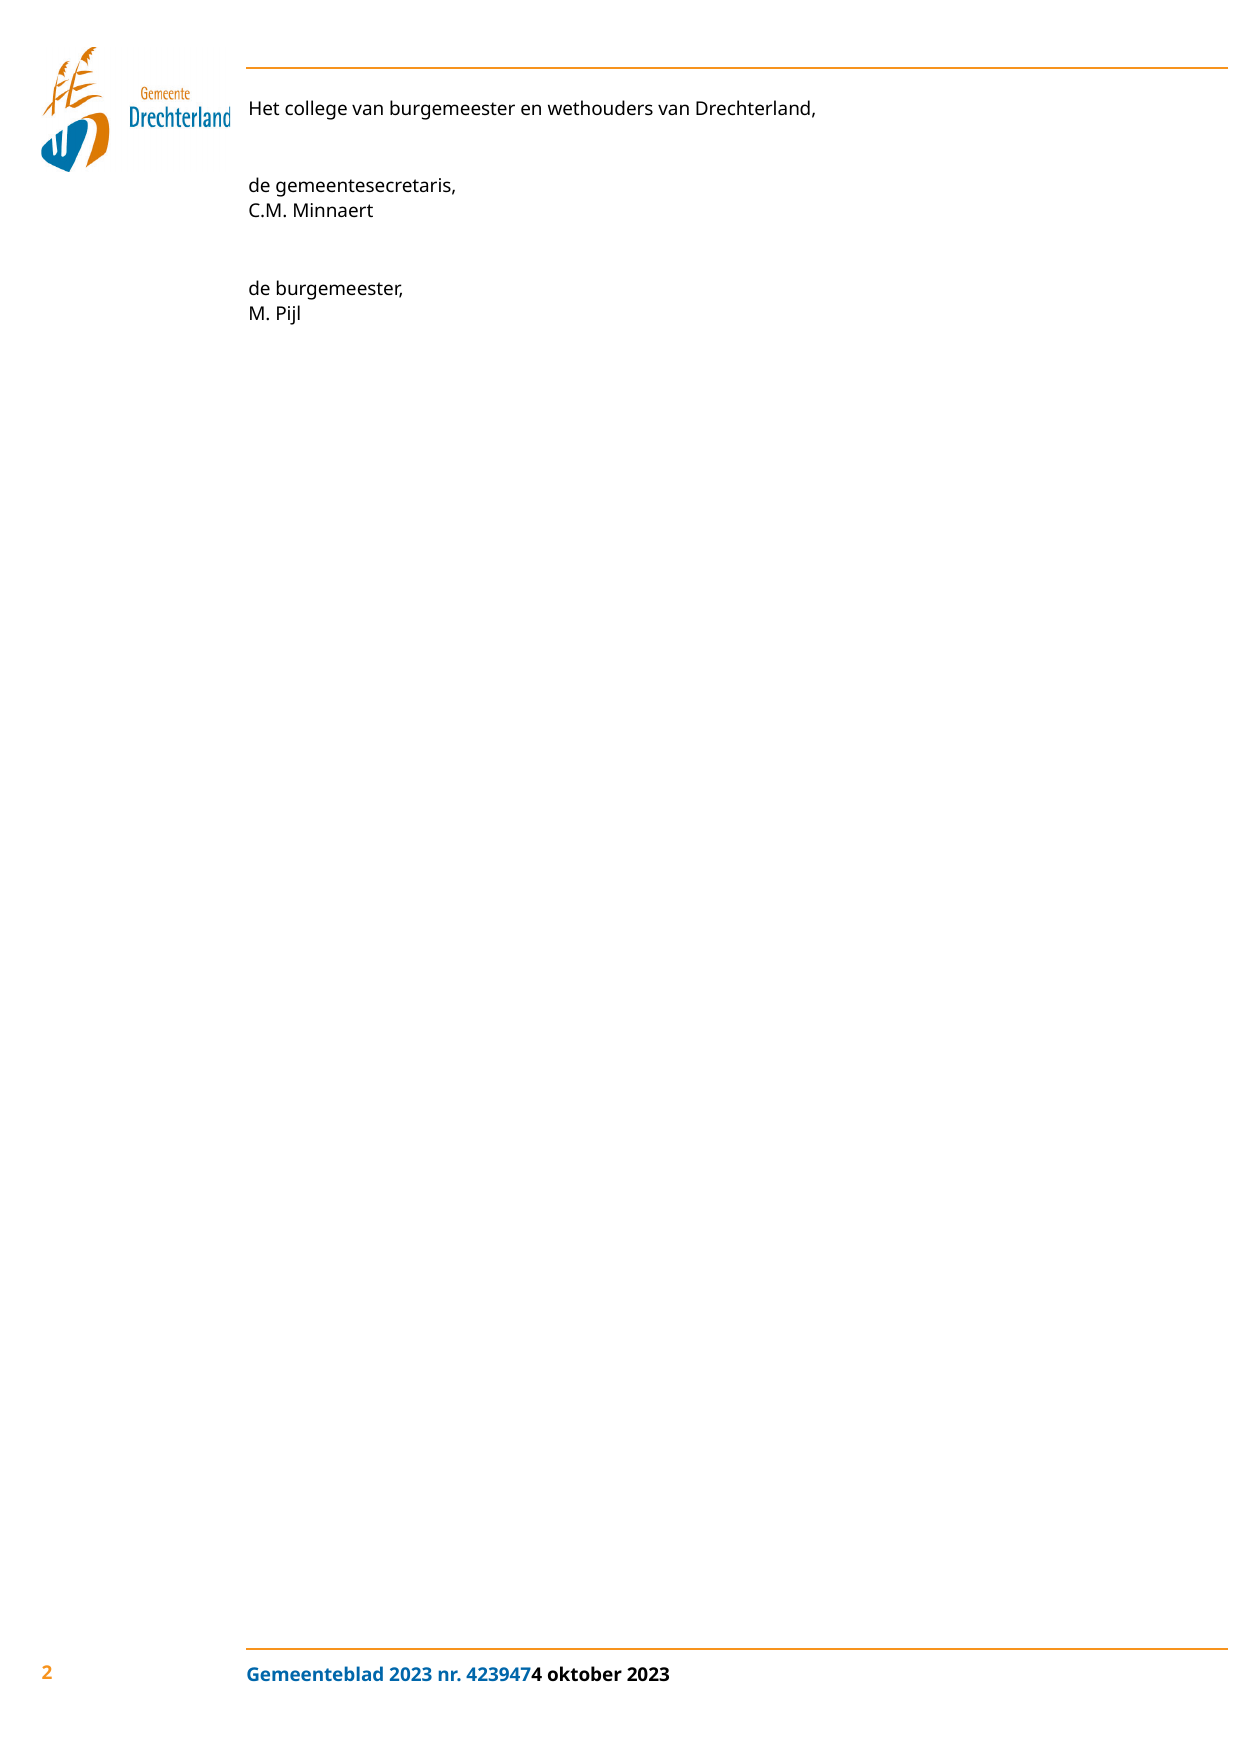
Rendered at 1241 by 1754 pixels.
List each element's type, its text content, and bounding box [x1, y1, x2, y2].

text de gemeentesecretaris, [248, 172, 1152, 198]
text de burgemeester, [248, 275, 1152, 301]
text M. Pijl [248, 301, 1152, 326]
picture [41, 158, 64, 172]
picture [226, 115, 231, 124]
text Het college van burgemeester en wethouders van Drechterland, [248, 95, 1152, 121]
picture [41, 47, 231, 172]
text C.M. Minnaert [248, 198, 1152, 223]
